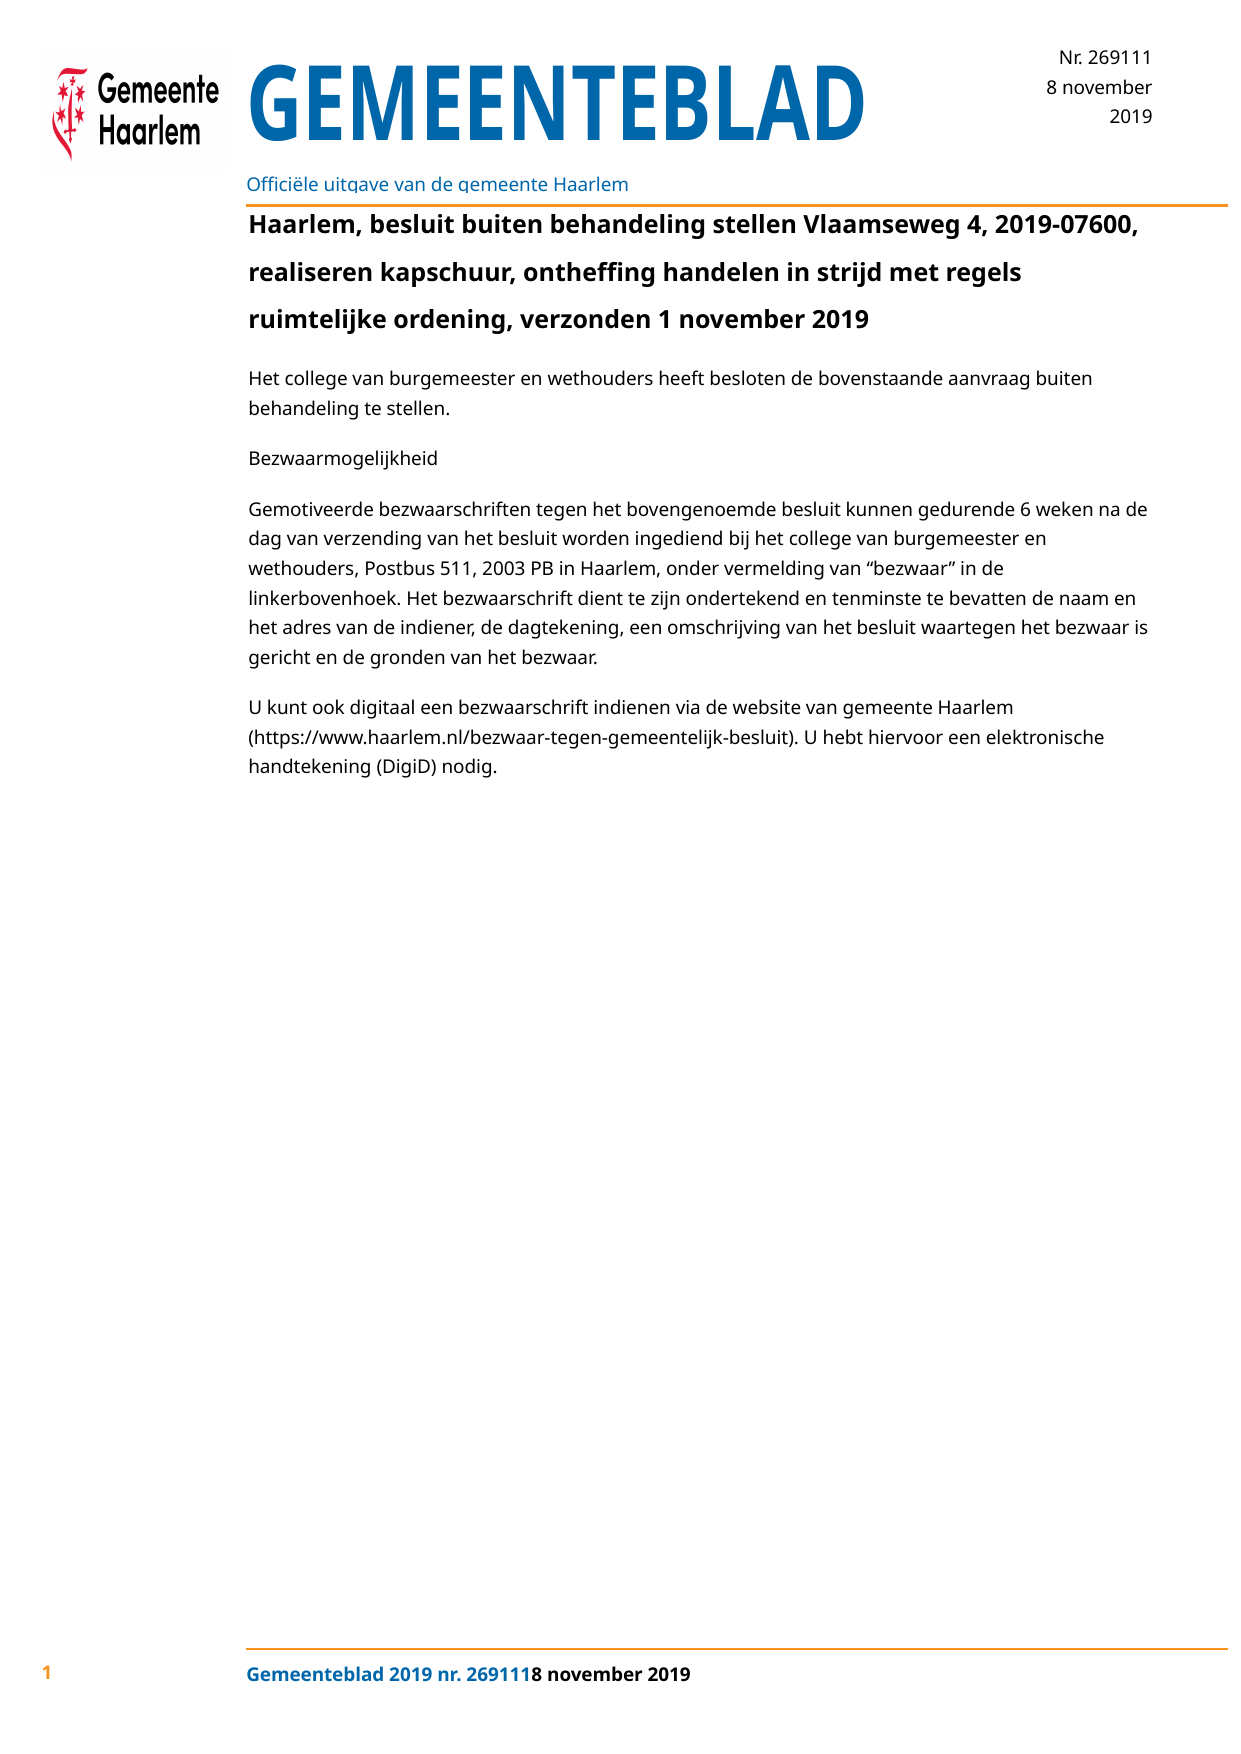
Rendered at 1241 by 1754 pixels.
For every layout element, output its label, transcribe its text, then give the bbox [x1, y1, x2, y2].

text Haarlem, besluit buiten behandeling stellen Vlaamseweg 4, 2019-07600, realiseren kapschuur, ontheffing handelen in strijd met regels ruimtelijke ordening, verzonden 1 november 2019 [248, 207, 1152, 336]
text Het college van burgemeester en wethouders heeft besloten de bovenstaande aanvraag buiten behandeling te stellen. [248, 366, 1152, 421]
picture [41, 47, 231, 172]
text Gemotiveerde bezwaarschriften tegen het bovengenoemde besluit kunnen gedurende 6 weken na de dag van verzending van het besluit worden ingediend bij het college van burgemeester en wethouders, Postbus 511, 2003 PB in Haarlem, onder vermelding van “bezwaar” in de linkerbovenhoek. Het bezwaarschrift dient te zijn ondertekend en tenminste te bevatten de naam en het adres van de indiener, de dagtekening, een omschrijving van het besluit waartegen het bezwaar is gericht en de gronden van het bezwaar. [248, 496, 1152, 669]
text U kunt ook digitaal een bezwaarschrift indienen via de website van gemeente Haarlem (https://www.haarlem.nl/bezwaar-tegen-gemeentelijk-besluit). U hebt hiervoor een elektronische handtekening (DigiD) nodig. [248, 694, 1152, 779]
text Bezwaarmogelijkheid [248, 446, 1152, 471]
